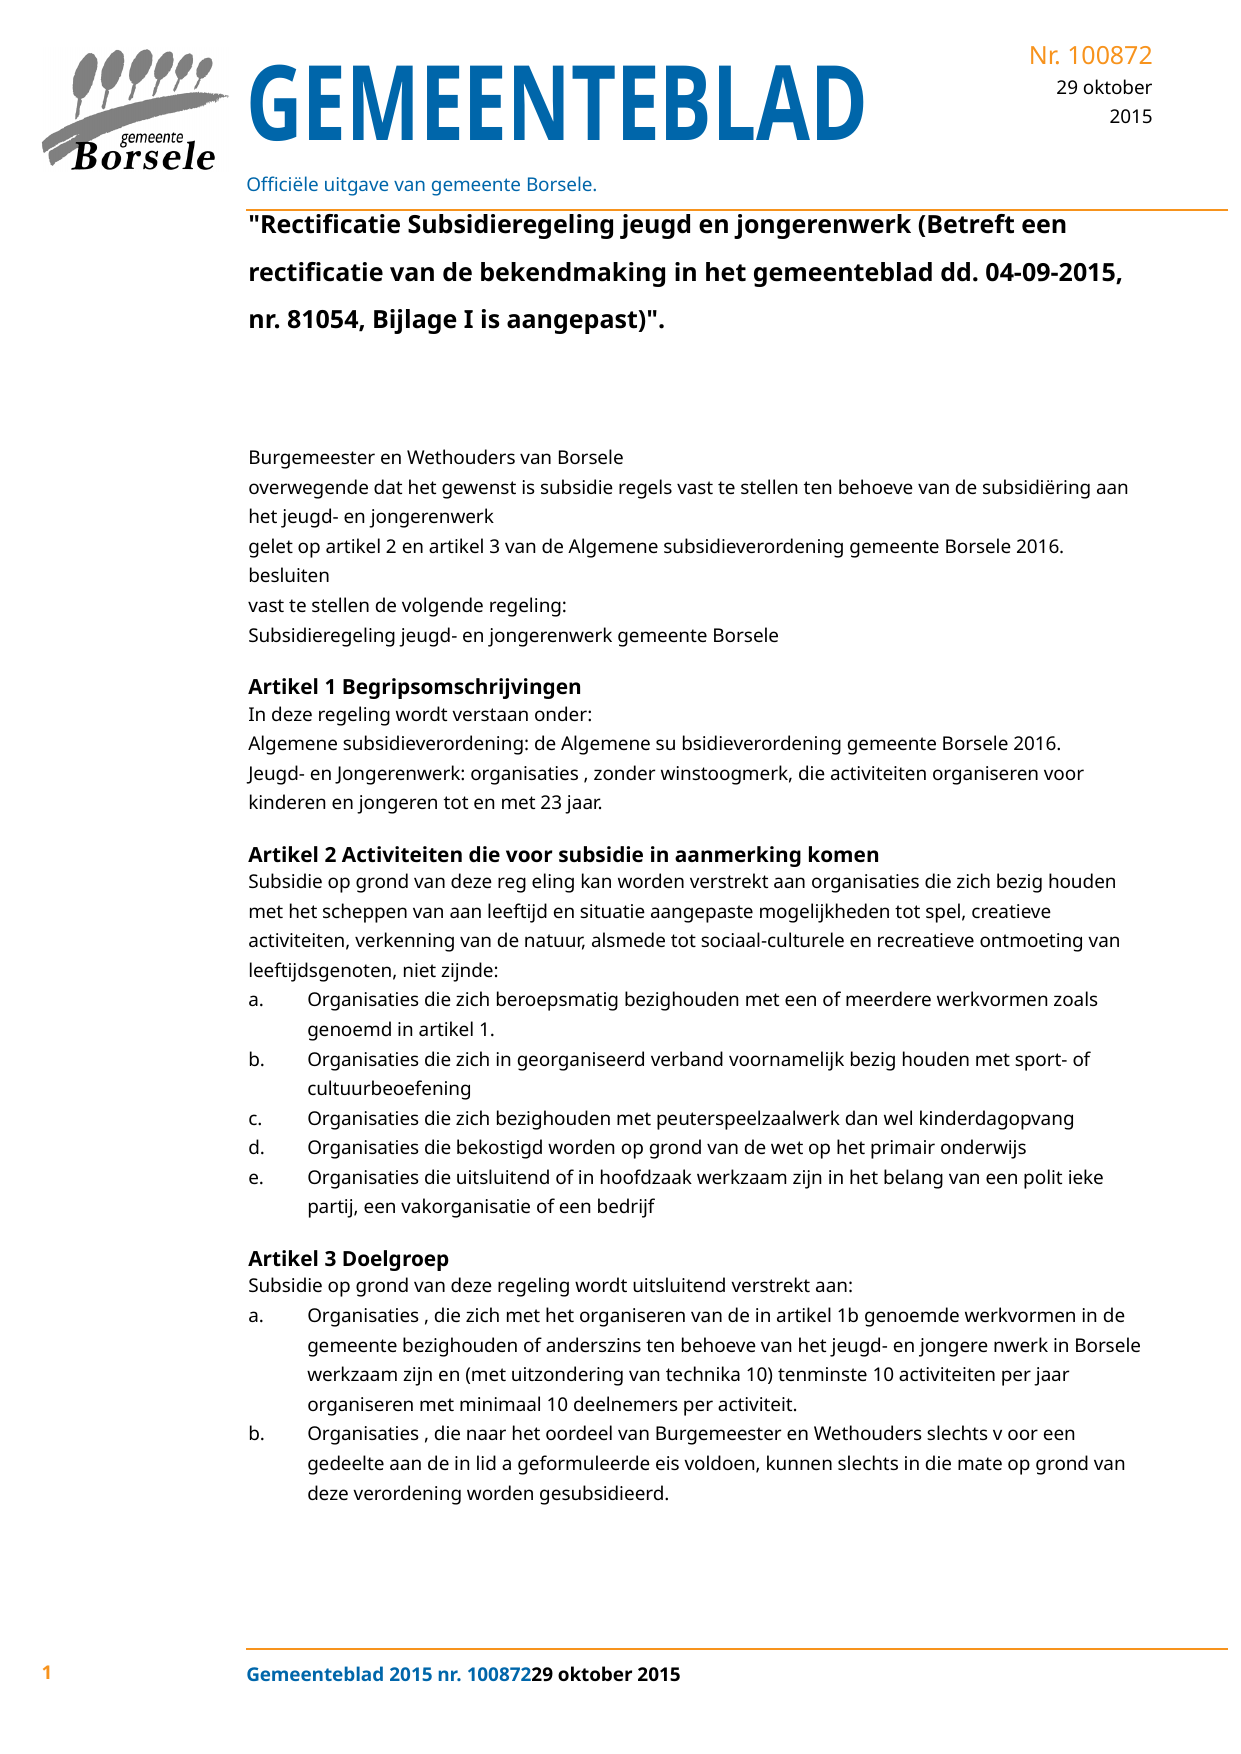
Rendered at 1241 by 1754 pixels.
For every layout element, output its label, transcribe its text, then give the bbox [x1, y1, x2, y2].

text Burgemeester en Wethouders van Borsele [248, 444, 1152, 470]
text Subsidie op grond van deze reg eling kan worden verstrekt aan organisaties die zich bezig houden met het scheppen van aan leeftijd en situatie aangepaste mogelijkheden tot spel, creatieve activiteiten, verkenning van de natuur, alsmede tot sociaal-culturele en recreatieve ontmoeting van leeftijdsgenoten, niet zijnde: [248, 868, 1152, 983]
text overwegende dat het gewenst is subsidie regels vast te stellen ten behoeve van de subsidiëring aan het jeugd- en jongerenwerk [248, 474, 1152, 529]
text In deze regeling wordt verstaan onder: [248, 701, 1152, 726]
text Artikel 2 Activiteiten die voor subsidie in aanmerking komen [248, 840, 1152, 868]
picture [41, 47, 231, 172]
list Organisaties , die naar het oordeel van Burgemeester en Wethouders slechts v oor een gedeelte aan de in lid a geformuleerde eis voldoen, kunnen slechts in die mate op grond van deze verordening worden gesubsidieerd. [248, 1421, 1152, 1505]
list Organisaties die zich bezighouden met peuterspeelzaalwerk dan wel kinderdagopvang [248, 1105, 1152, 1131]
text vast te stellen de volgende regeling: [248, 592, 1152, 618]
text Subsidie op grond van deze regeling wordt uitsluitend verstrekt aan: [248, 1273, 1152, 1298]
text Jeugd- en Jongerenwerk: organisaties , zonder winstoogmerk, die activiteiten organiseren voor kinderen en jongeren tot en met 23 jaar. [248, 760, 1152, 815]
list Organisaties die zich in georganiseerd verband voornamelijk bezig houden met sport- of cultuurbeoefening [248, 1046, 1152, 1101]
text Artikel 3 Doelgroep [248, 1244, 1152, 1273]
list Organisaties die uitsluitend of in hoofdzaak werkzaam zijn in het belang van een polit ieke partij, een vakorganisatie of een bedrijf [248, 1164, 1152, 1219]
text Artikel 1 Begripsomschrijvingen [248, 672, 1152, 701]
list Organisaties die zich beroepsmatig bezighouden met een of meerdere werkvormen zoals genoemd in artikel 1. [248, 987, 1152, 1042]
text besluiten [248, 563, 1152, 588]
list Organisaties die bekostigd worden op grond van de wet op het primair onderwijs [248, 1134, 1152, 1160]
text "Rectificatie Subsidieregeling jeugd en jongerenwerk (Betreft een rectificatie van de bekendmaking in het gemeenteblad dd. 04-09-2015, nr. 81054, Bijlage I is aangepast)". [248, 211, 1152, 336]
text Subsidieregeling jeugd- en jongerenwerk gemeente Borsele [248, 622, 1152, 648]
text Algemene subsidieverordening: de Algemene su bsidieverordening gemeente Borsele 2016. [248, 730, 1152, 756]
list Organisaties , die zich met het organiseren van de in artikel 1b genoemde werkvormen in de gemeente bezighouden of anderszins ten behoeve van het jeugd- en jongere nwerk in Borsele werkzaam zijn en (met uitzondering van technika 10) tenminste 10 activiteiten per jaar organiseren met minimaal 10 deelnemers per activiteit. [248, 1302, 1152, 1417]
text gelet op artikel 2 en artikel 3 van de Algemene subsidieverordening gemeente Borsele 2016. [248, 533, 1152, 559]
